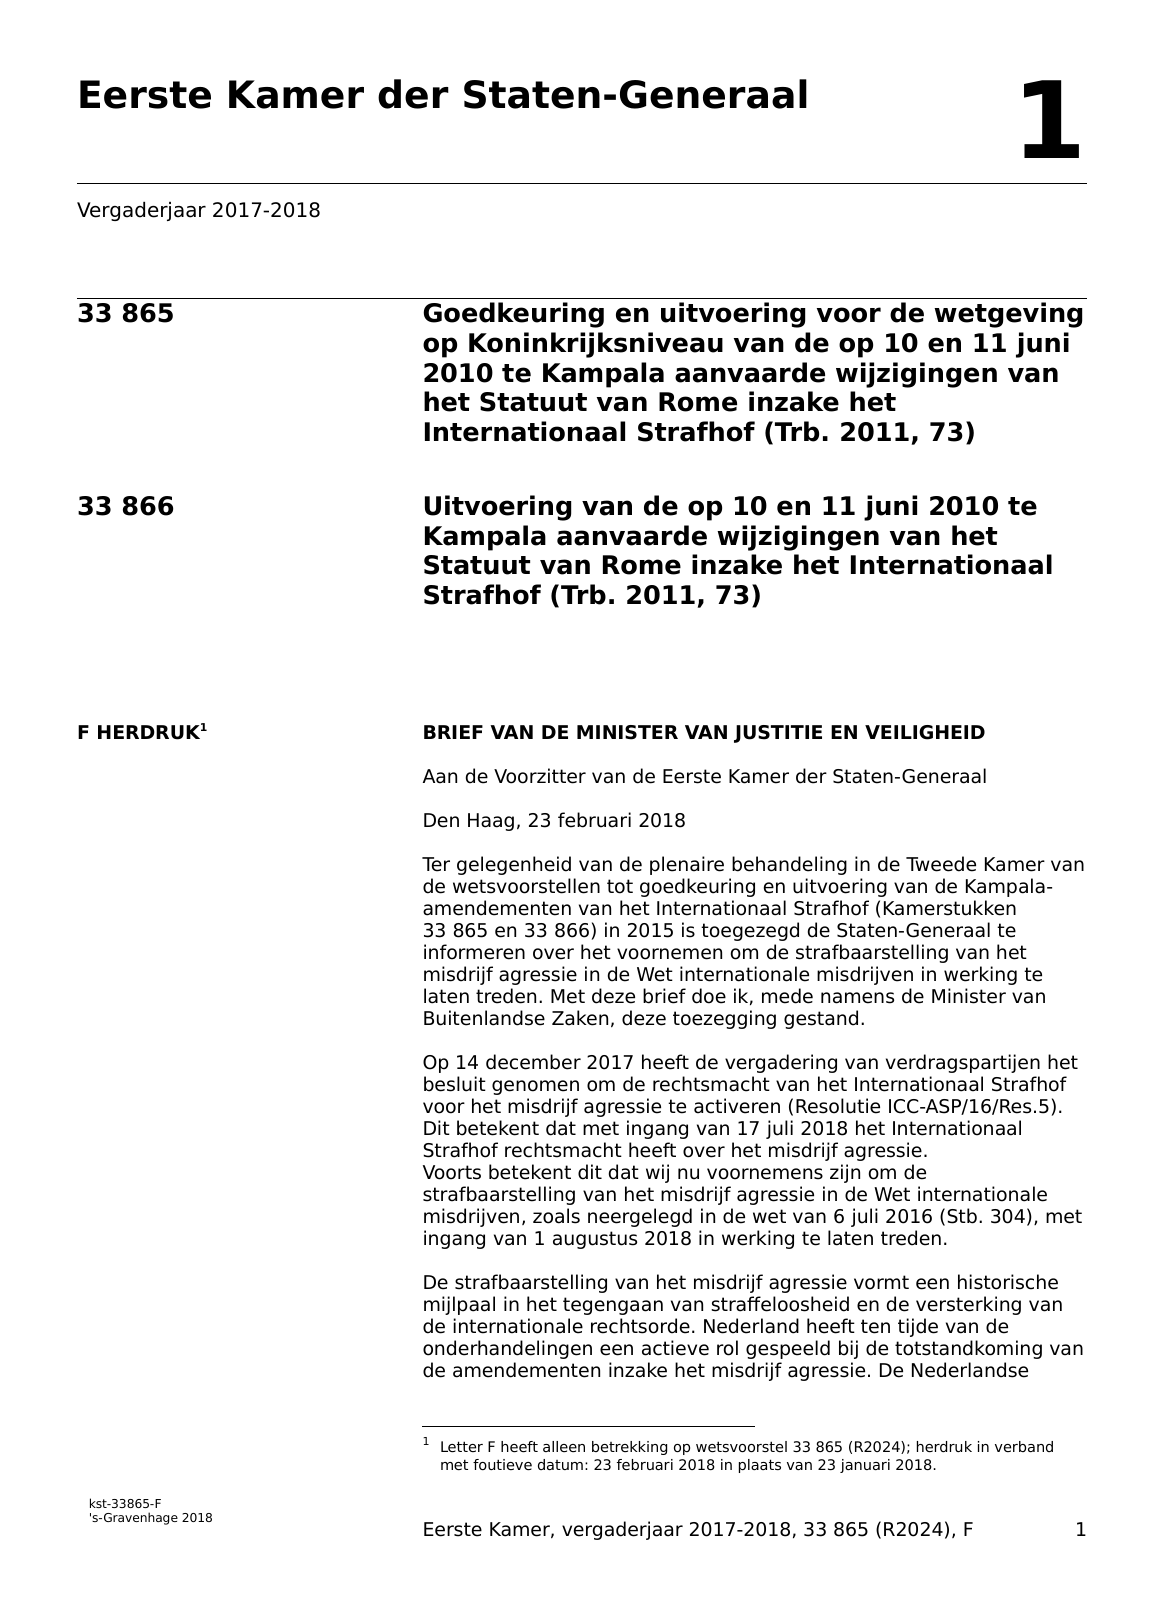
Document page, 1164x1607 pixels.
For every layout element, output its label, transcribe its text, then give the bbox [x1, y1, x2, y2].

subtitle 33 865 Goedkeuring en uitvoering voor de wetgeving op Koninkrijksniveau van de op 10 en 11 juni 2010 te Kampala aanvaarde wijzigingen van het Statuut van Rome inzake het Internationaal Strafhof (Trb. 2011, 73) [77, 299, 1087, 447]
text 's-Gravenhage 2018 [88, 1511, 323, 1525]
text Aan de Voorzitter van de Eerste Kamer der Staten-Generaal [422, 766, 1087, 788]
text Op 14 december 2017 heeft de vergadering van verdragspartijen het besluit genomen om de rechtsmacht van het Internationaal Strafhof voor het misdrijf agressie te activeren (Resolutie ICC-ASP/16/Res.5). Dit betekent dat met ingang van 17 juli 2018 het Internationaal Strafhof rechtsmacht heeft over het misdrijf agressie. [422, 1052, 1087, 1162]
text Ter gelegenheid van de plenaire behandeling in de Tweede Kamer van de wetsvoorstellen tot goedkeuring en uitvoering van de Kampala-amendementen van het Internationaal Strafhof (Kamerstukken 33 865 en 33 866) in 2015 is toegezegd de Staten-Generaal te informeren over het voornemen om de strafbaarstelling van het misdrijf agressie in de Wet internationale misdrijven in werking te laten treden. Met deze brief doe ik, mede namens de Minister van Buitenlandse Zaken, deze toezegging gestand. [422, 854, 1087, 1030]
table_header 1 [886, 59, 1087, 183]
table_header Eerste Kamer der Staten-Generaal [77, 59, 886, 183]
table_cell Vergaderjaar 2017-2018 [77, 184, 1087, 298]
text kst-33865-F [88, 1497, 323, 1511]
subtitle F HERDRUK BRIEF VAN DE MINISTER VAN JUSTITIE EN VEILIGHEID [77, 722, 1087, 743]
text Voorts betekent dit dat wij nu voornemens zijn om de strafbaarstelling van het misdrijf agressie in de Wet internationale misdrijven, zoals neergelegd in de wet van 6 juli 2016 (Stb. 304), met ingang van 1 augustus 2018 in werking te laten treden. [422, 1162, 1087, 1250]
subtitle 33 866 Uitvoering van de op 10 en 11 juni 2010 te Kampala aanvaarde wijzigingen van het Statuut van Rome inzake het Internationaal Strafhof (Trb. 2011, 73) [77, 492, 1087, 611]
text Den Haag, 23 februari 2018 [422, 810, 1087, 832]
text De strafbaarstelling van het misdrijf agressie vormt een historische mijlpaal in het tegengaan van straffeloosheid en de versterking van de internationale rechtsorde. Nederland heeft ten tijde van de onderhandelingen een actieve rol gespeeld bij de totstandkoming van de amendementen inzake het misdrijf agressie. De Nederlandse [422, 1272, 1087, 1382]
text Letter F heeft alleen betrekking op wetsvoorstel 33 865 (R2024); herdruk in verband met foutieve datum: 23 februari 2018 in plaats van 23 januari 2018. [422, 1435, 1087, 1474]
